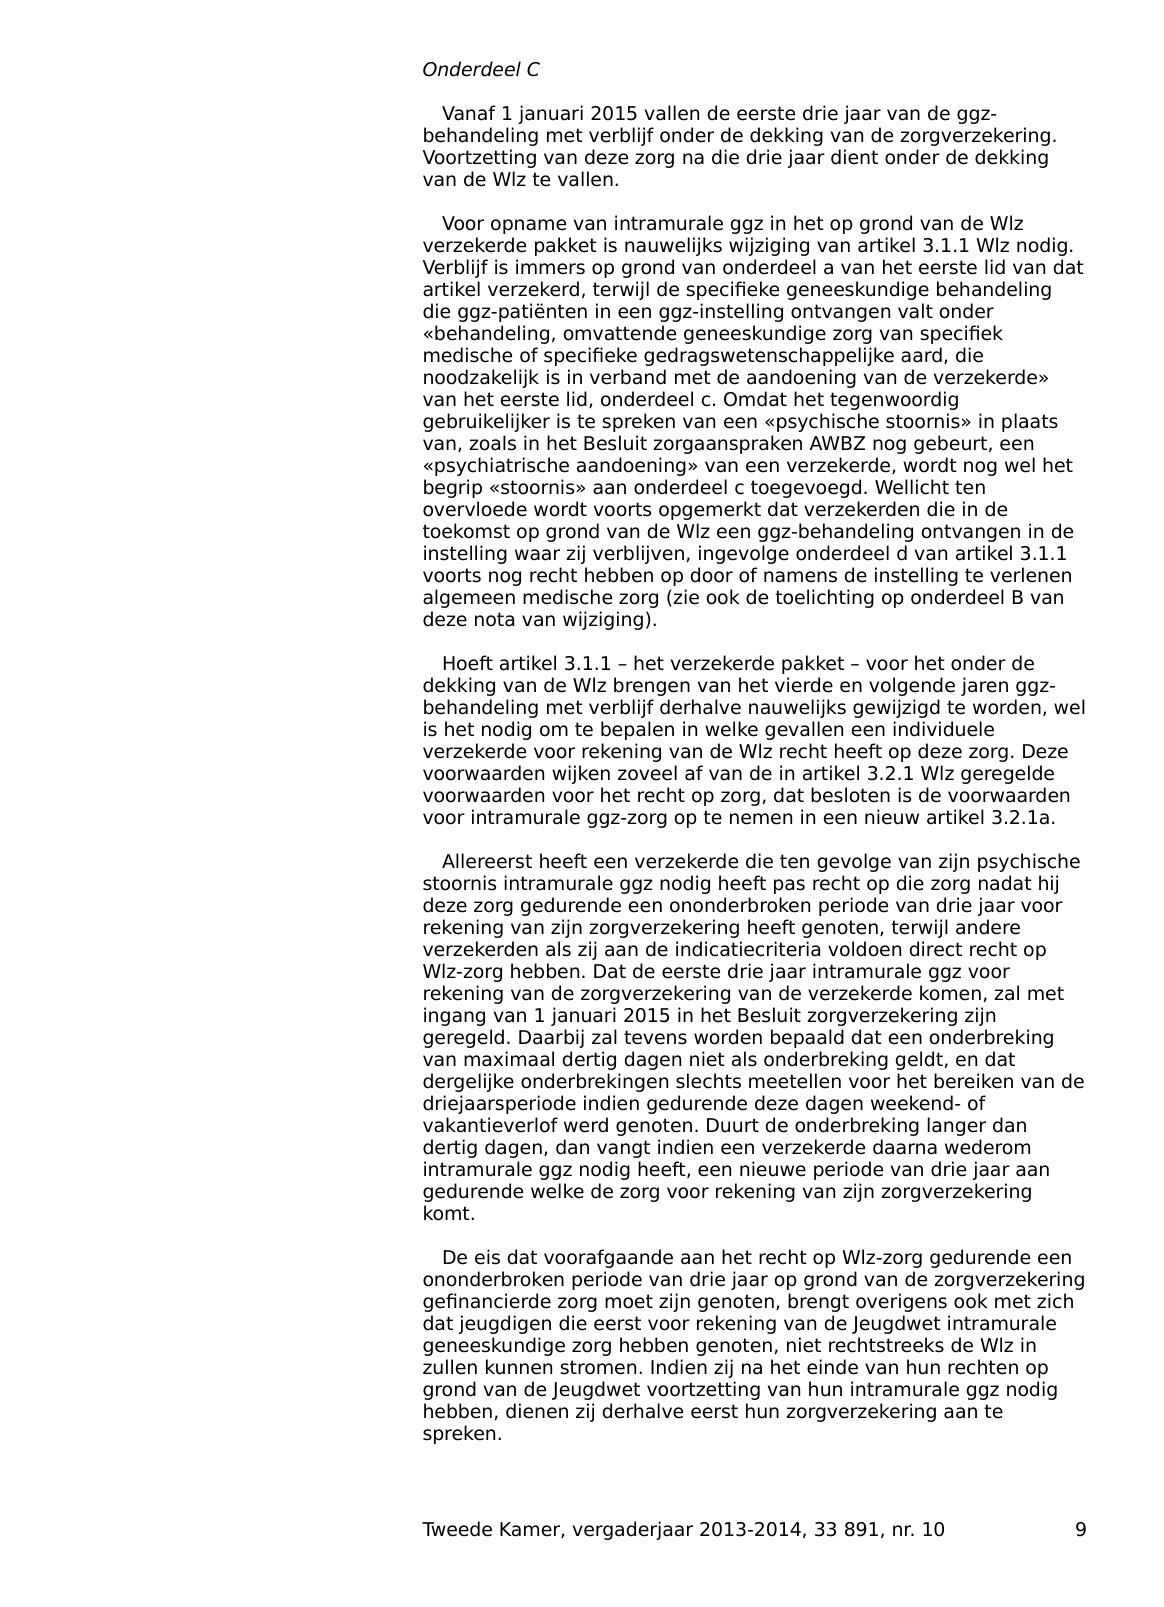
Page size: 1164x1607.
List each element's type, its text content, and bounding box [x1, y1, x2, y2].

text Vanaf 1 januari 2015 vallen de eerste drie jaar van de ggz-behandeling met verblijf onder de dekking van de zorgverzekering. Voortzetting van deze zorg na die drie jaar dient onder de dekking van de Wlz te vallen. [422, 103, 1087, 191]
text Allereerst heeft een verzekerde die ten gevolge van zijn psychische stoornis intramurale ggz nodig heeft pas recht op die zorg nadat hij deze zorg gedurende een ononderbroken periode van drie jaar voor rekening van zijn zorgverzekering heeft genoten, terwijl andere verzekerden als zij aan de indicatiecriteria voldoen direct recht op Wlz-zorg hebben. Dat de eerste drie jaar intramurale ggz voor rekening van de zorgverzekering van de verzekerde komen, zal met ingang van 1 januari 2015 in het Besluit zorgverzekering zijn geregeld. Daarbij zal tevens worden bepaald dat een onderbreking van maximaal dertig dagen niet als onderbreking geldt, en dat dergelijke onderbrekingen slechts meetellen voor het bereiken van de driejaarsperiode indien gedurende deze dagen weekend- of vakantieverlof werd genoten. Duurt de onderbreking langer dan dertig dagen, dan vangt indien een verzekerde daarna wederom intramurale ggz nodig heeft, een nieuwe periode van drie jaar aan gedurende welke de zorg voor rekening van zijn zorgverzekering komt. [422, 851, 1087, 1225]
text Voor opname van intramurale ggz in het op grond van de Wlz verzekerde pakket is nauwelijks wijziging van artikel 3.1.1 Wlz nodig. Verblijf is immers op grond van onderdeel a van het eerste lid van dat artikel verzekerd, terwijl de specifieke geneeskundige behandeling die ggz-patiënten in een ggz-instelling ontvangen valt onder «behandeling, omvattende geneeskundige zorg van specifiek medische of specifieke gedragswetenschappelijke aard, die noodzakelijk is in verband met de aandoening van de verzekerde» van het eerste lid, onderdeel c. Omdat het tegenwoordig gebruikelijker is te spreken van een «psychische stoornis» in plaats van, zoals in het Besluit zorgaanspraken AWBZ nog gebeurt, een «psychiatrische aandoening» van een verzekerde, wordt nog wel het begrip «stoornis» aan onderdeel c toegevoegd. Wellicht ten overvloede wordt voorts opgemerkt dat verzekerden die in de toekomst op grond van de Wlz een ggz-behandeling ontvangen in de instelling waar zij verblijven, ingevolge onderdeel d van artikel 3.1.1 voorts nog recht hebben op door of namens de instelling te verlenen algemeen medische zorg (zie ook de toelichting op onderdeel B van deze nota van wijziging). [422, 213, 1087, 631]
text Hoeft artikel 3.1.1 – het verzekerde pakket – voor het onder de dekking van de Wlz brengen van het vierde en volgende jaren ggz-behandeling met verblijf derhalve nauwelijks gewijzigd te worden, wel is het nodig om te bepalen in welke gevallen een individuele verzekerde voor rekening van de Wlz recht heeft op deze zorg. Deze voorwaarden wijken zoveel af van de in artikel 3.2.1 Wlz geregelde voorwaarden voor het recht op zorg, dat besloten is de voorwaarden voor intramurale ggz-zorg op te nemen in een nieuw artikel 3.2.1a. [422, 653, 1087, 829]
subtitle Onderdeel C [422, 59, 1087, 81]
text De eis dat voorafgaande aan het recht op Wlz-zorg gedurende een ononderbroken periode van drie jaar op grond van de zorgverzekering gefinancierde zorg moet zijn genoten, brengt overigens ook met zich dat jeugdigen die eerst voor rekening van de Jeugdwet intramurale geneeskundige zorg hebben genoten, niet rechtstreeks de Wlz in zullen kunnen stromen. Indien zij na het einde van hun rechten op grond van de Jeugdwet voortzetting van hun intramurale ggz nodig hebben, dienen zij derhalve eerst hun zorgverzekering aan te spreken. [422, 1247, 1087, 1445]
